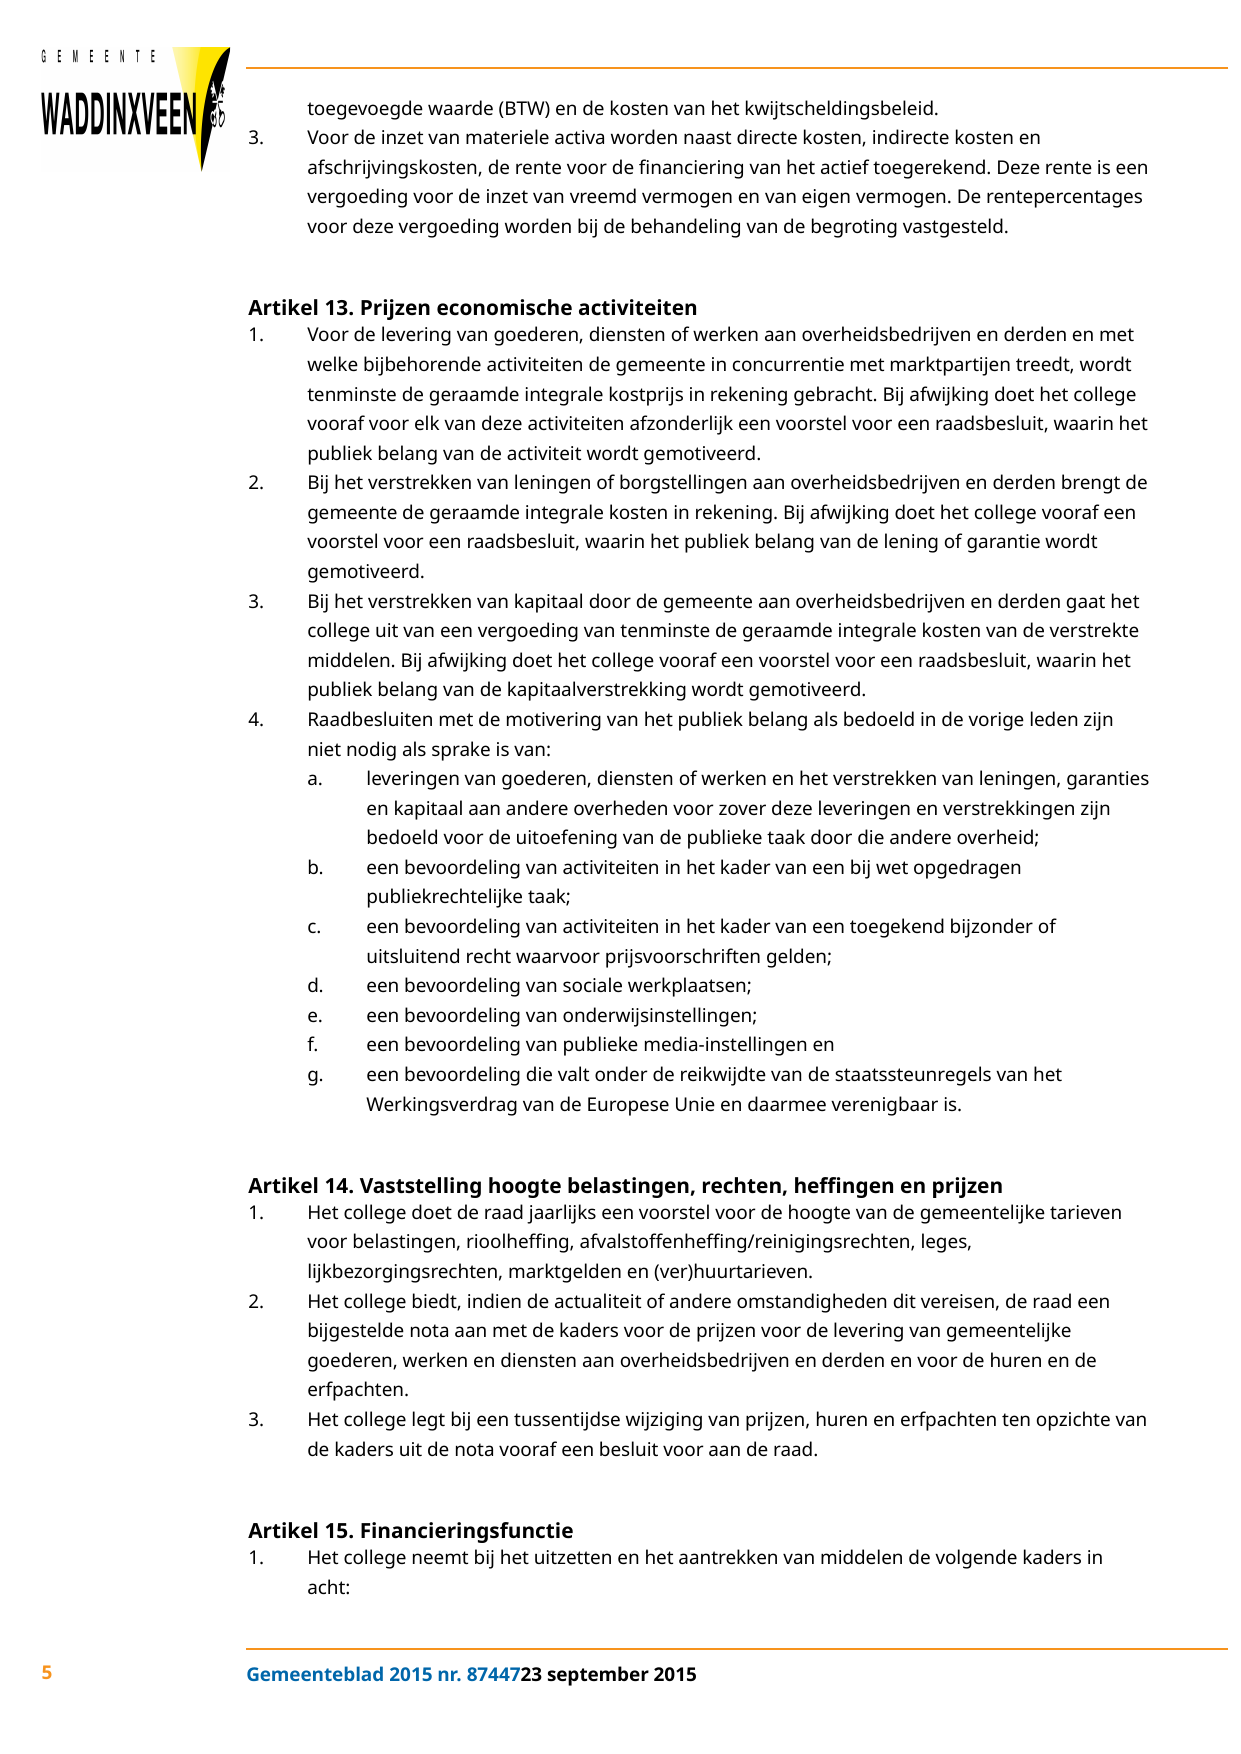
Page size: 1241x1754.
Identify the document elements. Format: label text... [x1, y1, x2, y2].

list Bij het verstrekken van kapitaal door de gemeente aan overheidsbedrijven en derden gaat het college uit van een vergoeding van tenminste de geraamde integrale kosten van de verstrekte middelen. Bij afwijking doet het college vooraf een voorstel voor een raadsbesluit, waarin het publiek belang van de kapitaalverstrekking wordt gemotiveerd. [248, 588, 1152, 702]
list een bevoordeling van publieke media-instellingen en [307, 1032, 1152, 1057]
list Het college doet de raad jaarlijks een voorstel voor de hoogte van de gemeentelijke tarieven voor belastingen, rioolheffing, afvalstoffenheffing/reinigingsrechten, leges, lijkbezorgingsrechten, marktgelden en (ver)huurtarieven. [248, 1199, 1152, 1284]
list een bevoordeling van onderwijsinstellingen; [307, 1002, 1152, 1028]
list een bevoordeling van activiteiten in het kader van een toegekend bijzonder of uitsluitend recht waarvoor prijsvoorschriften gelden; [307, 913, 1152, 968]
list leveringen van goederen, diensten of werken en het verstrekken van leningen, garanties en kapitaal aan andere overheden voor zover deze leveringen en verstrekkingen zijn bedoeld voor de uitoefening van de publieke taak door die andere overheid; [307, 765, 1152, 850]
picture [41, 47, 231, 172]
list Het college legt bij een tussentijdse wijziging van prijzen, huren en erfpachten ten opzichte van de kaders uit de nota vooraf een besluit voor aan de raad. [248, 1406, 1152, 1462]
list een bevoordeling van sociale werkplaatsen; [307, 972, 1152, 998]
list toegevoegde waarde (BTW) en de kosten van het kwijtscheldingsbeleid. [248, 95, 1152, 121]
list een bevoordeling die valt onder de reikwijdte van de staatssteunregels van het Werkingsverdrag van de Europese Unie en daarmee verenigbaar is. [307, 1061, 1152, 1116]
list Het college neemt bij het uitzetten en het aantrekken van middelen de volgende kaders in acht: [248, 1544, 1152, 1599]
list Raadbesluiten met de motivering van het publiek belang als bedoeld in de vorige leden zijn niet nodig als sprake is van: [248, 706, 1152, 761]
text Artikel 14. Vaststelling hoogte belastingen, rechten, heffingen en prijzen [248, 1171, 1152, 1199]
text Artikel 15. Financieringsfunctie [248, 1516, 1152, 1544]
text Artikel 13. Prijzen economische activiteiten [248, 293, 1152, 322]
list Voor de inzet van materiele activa worden naast directe kosten, indirecte kosten en afschrijvingskosten, de rente voor de financiering van het actief toegerekend. Deze rente is een vergoeding voor de inzet van vreemd vermogen en van eigen vermogen. De rentepercentages voor deze vergoeding worden bij de behandeling van de begroting vastgesteld. [248, 124, 1152, 239]
list Bij het verstrekken van leningen of borgstellingen aan overheidsbedrijven en derden brengt de gemeente de geraamde integrale kosten in rekening. Bij afwijking doet het college vooraf een voorstel voor een raadsbesluit, waarin het publiek belang van de lening of garantie wordt gemotiveerd. [248, 469, 1152, 584]
list een bevoordeling van activiteiten in het kader van een bij wet opgedragen publiekrechtelijke taak; [307, 854, 1152, 909]
list Voor de levering van goederen, diensten of werken aan overheidsbedrijven en derden en met welke bijbehorende activiteiten de gemeente in concurrentie met marktpartijen treedt, wordt tenminste de geraamde integrale kostprijs in rekening gebracht. Bij afwijking doet het college vooraf voor elk van deze activiteiten afzonderlijk een voorstel voor een raadsbesluit, waarin het publiek belang van de activiteit wordt gemotiveerd. [248, 322, 1152, 466]
list Het college biedt, indien de actualiteit of andere omstandigheden dit vereisen, de raad een bijgestelde nota aan met de kaders voor de prijzen voor de levering van gemeentelijke goederen, werken en diensten aan overheidsbedrijven en derden en voor de huren en de erfpachten. [248, 1288, 1152, 1402]
